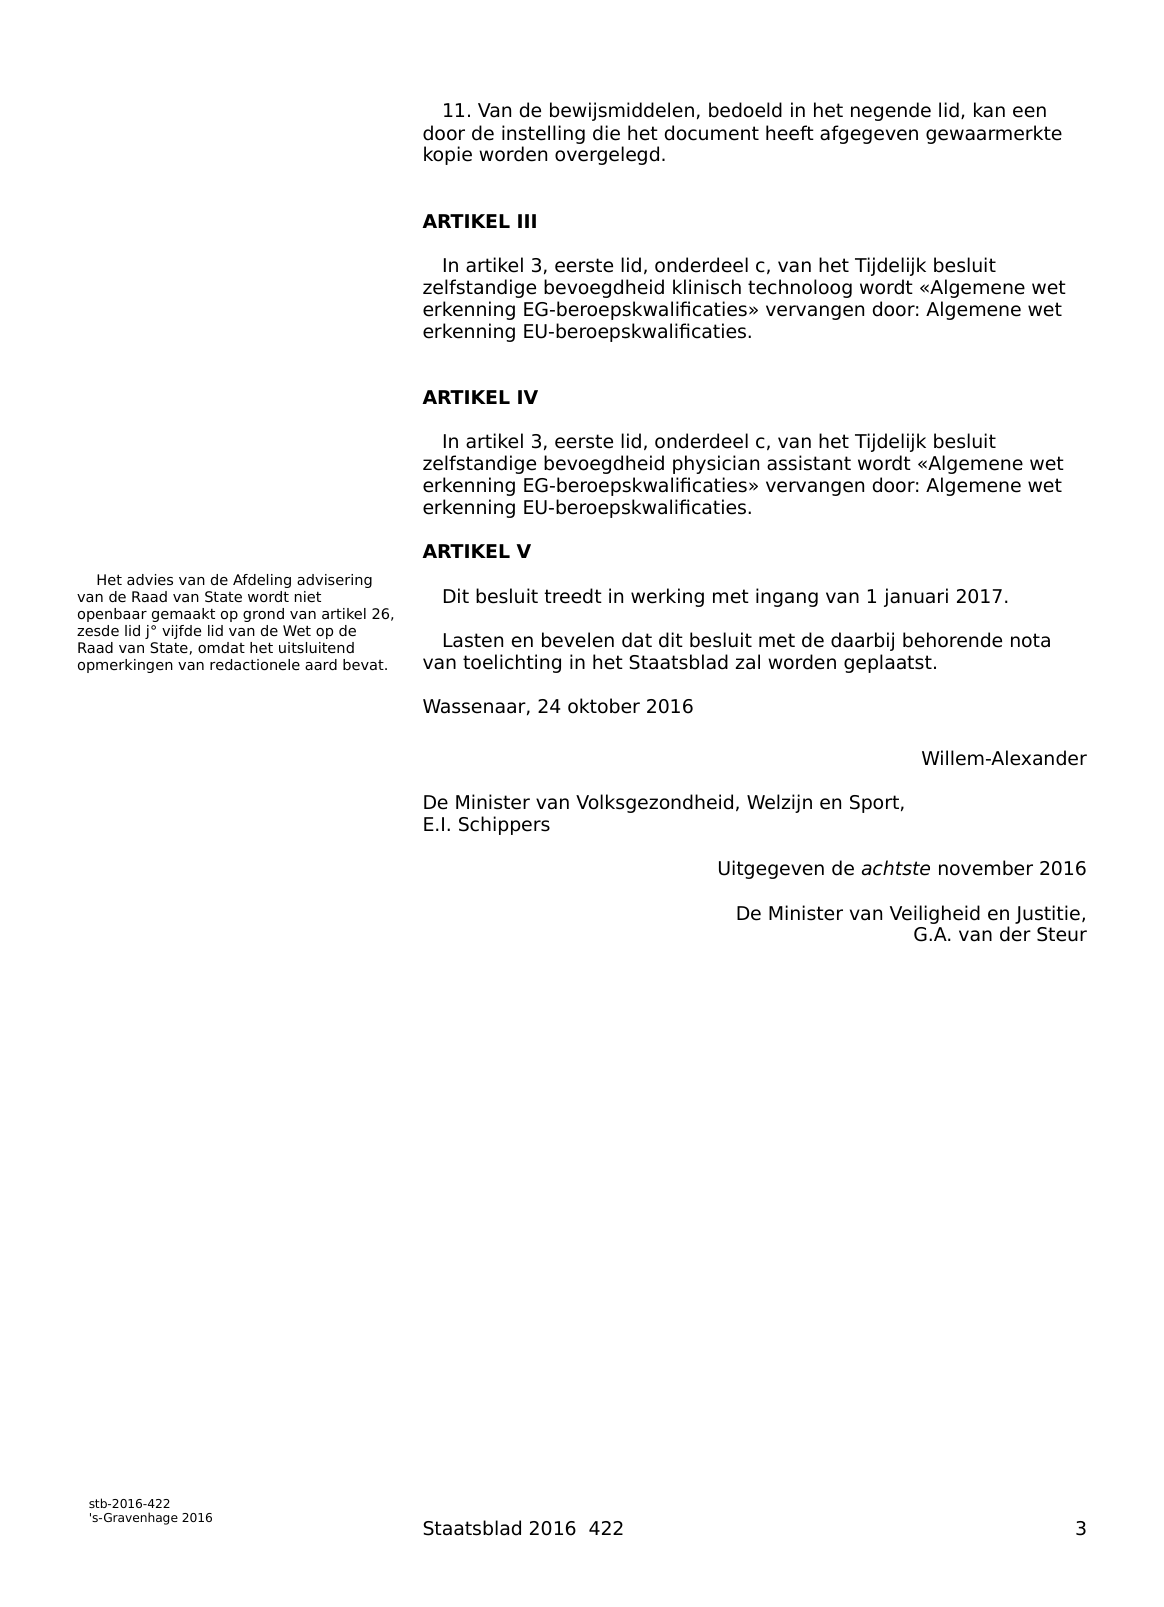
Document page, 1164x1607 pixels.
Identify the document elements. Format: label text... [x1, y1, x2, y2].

text Lasten en bevelen dat dit besluit met de daarbij behorende nota van toelichting in het Staatsblad zal worden geplaatst. [422, 630, 1087, 674]
subtitle ARTIKEL III [422, 211, 1087, 233]
text De Minister van Veiligheid en Justitie, G.A. van der Steur [422, 902, 1087, 946]
subtitle ARTIKEL IV [422, 387, 1087, 409]
text 's-Gravenhage 2016 [88, 1511, 323, 1525]
text In artikel 3, eerste lid, onderdeel c, van het Tijdelijk besluit zelfstandige bevoegdheid physician assistant wordt «Algemene wet erkenning EG-beroepskwalificaties» vervangen door: Algemene wet erkenning EU-beroepskwalificaties. [422, 431, 1087, 519]
text Dit besluit treedt in werking met ingang van 1 januari 2017. [422, 586, 1087, 608]
text De Minister van Volksgezondheid, Welzijn en Sport, E.I. Schippers [422, 792, 1087, 836]
text Het advies van de Afdeling advisering van de Raad van State wordt niet openbaar gemaakt op grond van artikel 26, zesde lid j° vijfde lid van de Wet op de Raad van State, omdat het uitsluitend opmerkingen van redactionele aard bevat. [77, 572, 396, 674]
text Willem-Alexander [422, 748, 1087, 770]
text In artikel 3, eerste lid, onderdeel c, van het Tijdelijk besluit zelfstandige bevoegdheid klinisch technoloog wordt «Algemene wet erkenning EG-beroepskwalificaties» vervangen door: Algemene wet erkenning EU-beroepskwalificaties. [422, 255, 1087, 343]
subtitle ARTIKEL V [422, 541, 1087, 563]
text Wassenaar, 24 oktober 2016 [422, 696, 1087, 718]
text stb-2016-422 [88, 1497, 323, 1511]
text Uitgegeven de achtste november 2016 [422, 858, 1087, 880]
text 11. Van de bewijsmiddelen, bedoeld in het negende lid, kan een door de instelling die het document heeft afgegeven gewaarmerkte kopie worden overgelegd. [422, 100, 1087, 166]
